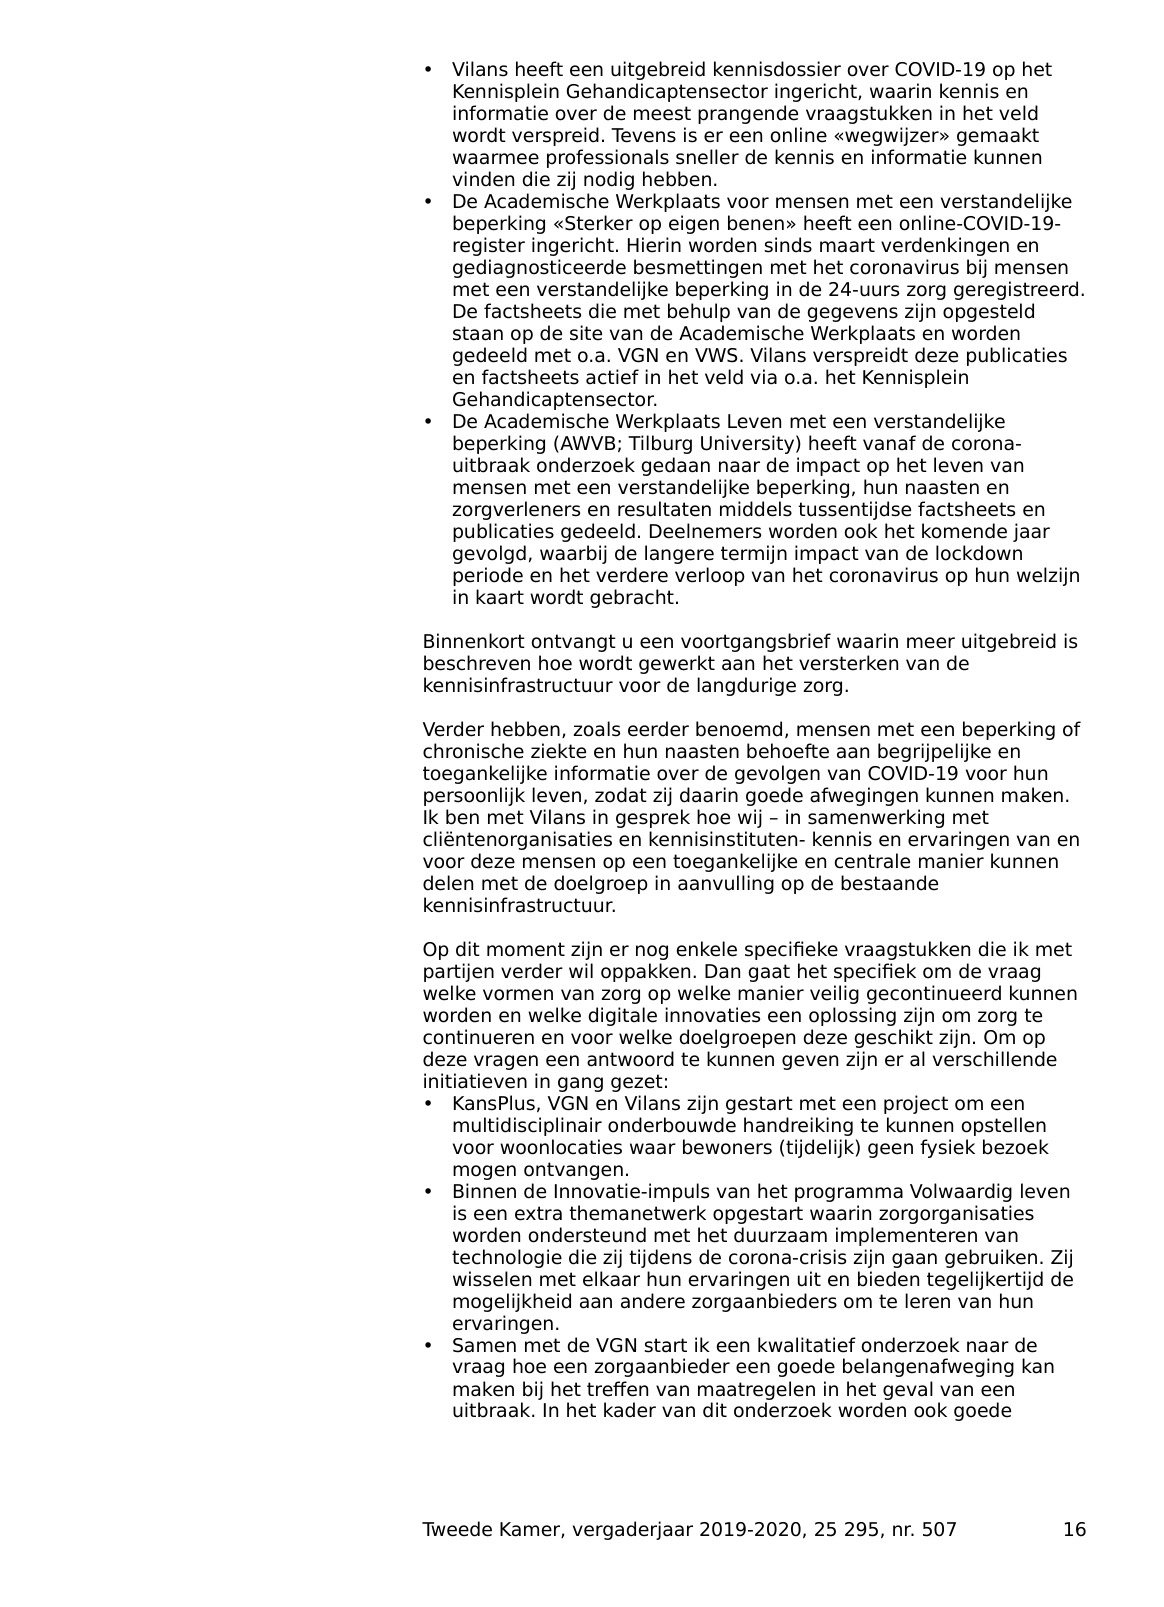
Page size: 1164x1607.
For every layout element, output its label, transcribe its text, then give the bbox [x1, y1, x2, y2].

text Verder hebben, zoals eerder benoemd, mensen met een beperking of chronische ziekte en hun naasten behoefte aan begrijpelijke en toegankelijke informatie over de gevolgen van COVID-19 voor hun persoonlijk leven, zodat zij daarin goede afwegingen kunnen maken. Ik ben met Vilans in gesprek hoe wij – in samenwerking met cliëntenorganisaties en kennisinstituten- kennis en ervaringen van en voor deze mensen op een toegankelijke en centrale manier kunnen delen met de doelgroep in aanvulling op de bestaande kennisinfrastructuur. [422, 719, 1087, 917]
text Op dit moment zijn er nog enkele specifieke vraagstukken die ik met partijen verder wil oppakken. Dan gaat het specifiek om de vraag welke vormen van zorg op welke manier veilig gecontinueerd kunnen worden en welke digitale innovaties een oplossing zijn om zorg te continueren en voor welke doelgroepen deze geschikt zijn. Om op deze vragen een antwoord te kunnen geven zijn er al verschillende initiatieven in gang gezet: [422, 939, 1087, 1093]
text Binnenkort ontvangt u een voortgangsbrief waarin meer uitgebreid is beschreven hoe wordt gewerkt aan het versterken van de kennisinfrastructuur voor de langdurige zorg. [422, 631, 1087, 697]
text • De Academische Werkplaats Leven met een verstandelijke beperking (AWVB; Tilburg University) heeft vanaf de corona-uitbraak onderzoek gedaan naar de impact op het leven van mensen met een verstandelijke beperking, hun naasten en zorgverleners en resultaten middels tussentijdse factsheets en publicaties gedeeld. Deelnemers worden ook het komende jaar gevolgd, waarbij de langere termijn impact van de lockdown periode en het verdere verloop van het coronavirus op hun welzijn in kaart wordt gebracht. [422, 411, 1087, 608]
text • KansPlus, VGN en Vilans zijn gestart met een project om een multidisciplinair onderbouwde handreiking te kunnen opstellen voor woonlocaties waar bewoners (tijdelijk) geen fysiek bezoek mogen ontvangen. [422, 1093, 1087, 1181]
text • Vilans heeft een uitgebreid kennisdossier over COVID-19 op het Kennisplein Gehandicaptensector ingericht, waarin kennis en informatie over de meest prangende vraagstukken in het veld wordt verspreid. Tevens is er een online «wegwijzer» gemaakt waarmee professionals sneller de kennis en informatie kunnen vinden die zij nodig hebben. [422, 59, 1087, 191]
text • Binnen de Innovatie-impuls van het programma Volwaardig leven is een extra themanetwerk opgestart waarin zorgorganisaties worden ondersteund met het duurzaam implementeren van technologie die zij tijdens de corona-crisis zijn gaan gebruiken. Zij wisselen met elkaar hun ervaringen uit en bieden tegelijkertijd de mogelijkheid aan andere zorgaanbieders om te leren van hun ervaringen. [422, 1181, 1087, 1334]
text • Samen met de VGN start ik een kwalitatief onderzoek naar de vraag hoe een zorgaanbieder een goede belangenafweging kan maken bij het treffen van maatregelen in het geval van een uitbraak. In het kader van dit onderzoek worden ook goede [422, 1334, 1087, 1422]
text • De Academische Werkplaats voor mensen met een verstandelijke beperking «Sterker op eigen benen» heeft een online-COVID-19-register ingericht. Hierin worden sinds maart verdenkingen en gediagnosticeerde besmettingen met het coronavirus bij mensen met een verstandelijke beperking in de 24-uurs zorg geregistreerd. De factsheets die met behulp van de gegevens zijn opgesteld staan op de site van de Academische Werkplaats en worden gedeeld met o.a. VGN en VWS. Vilans verspreidt deze publicaties en factsheets actief in het veld via o.a. het Kennisplein Gehandicaptensector. [422, 191, 1087, 411]
